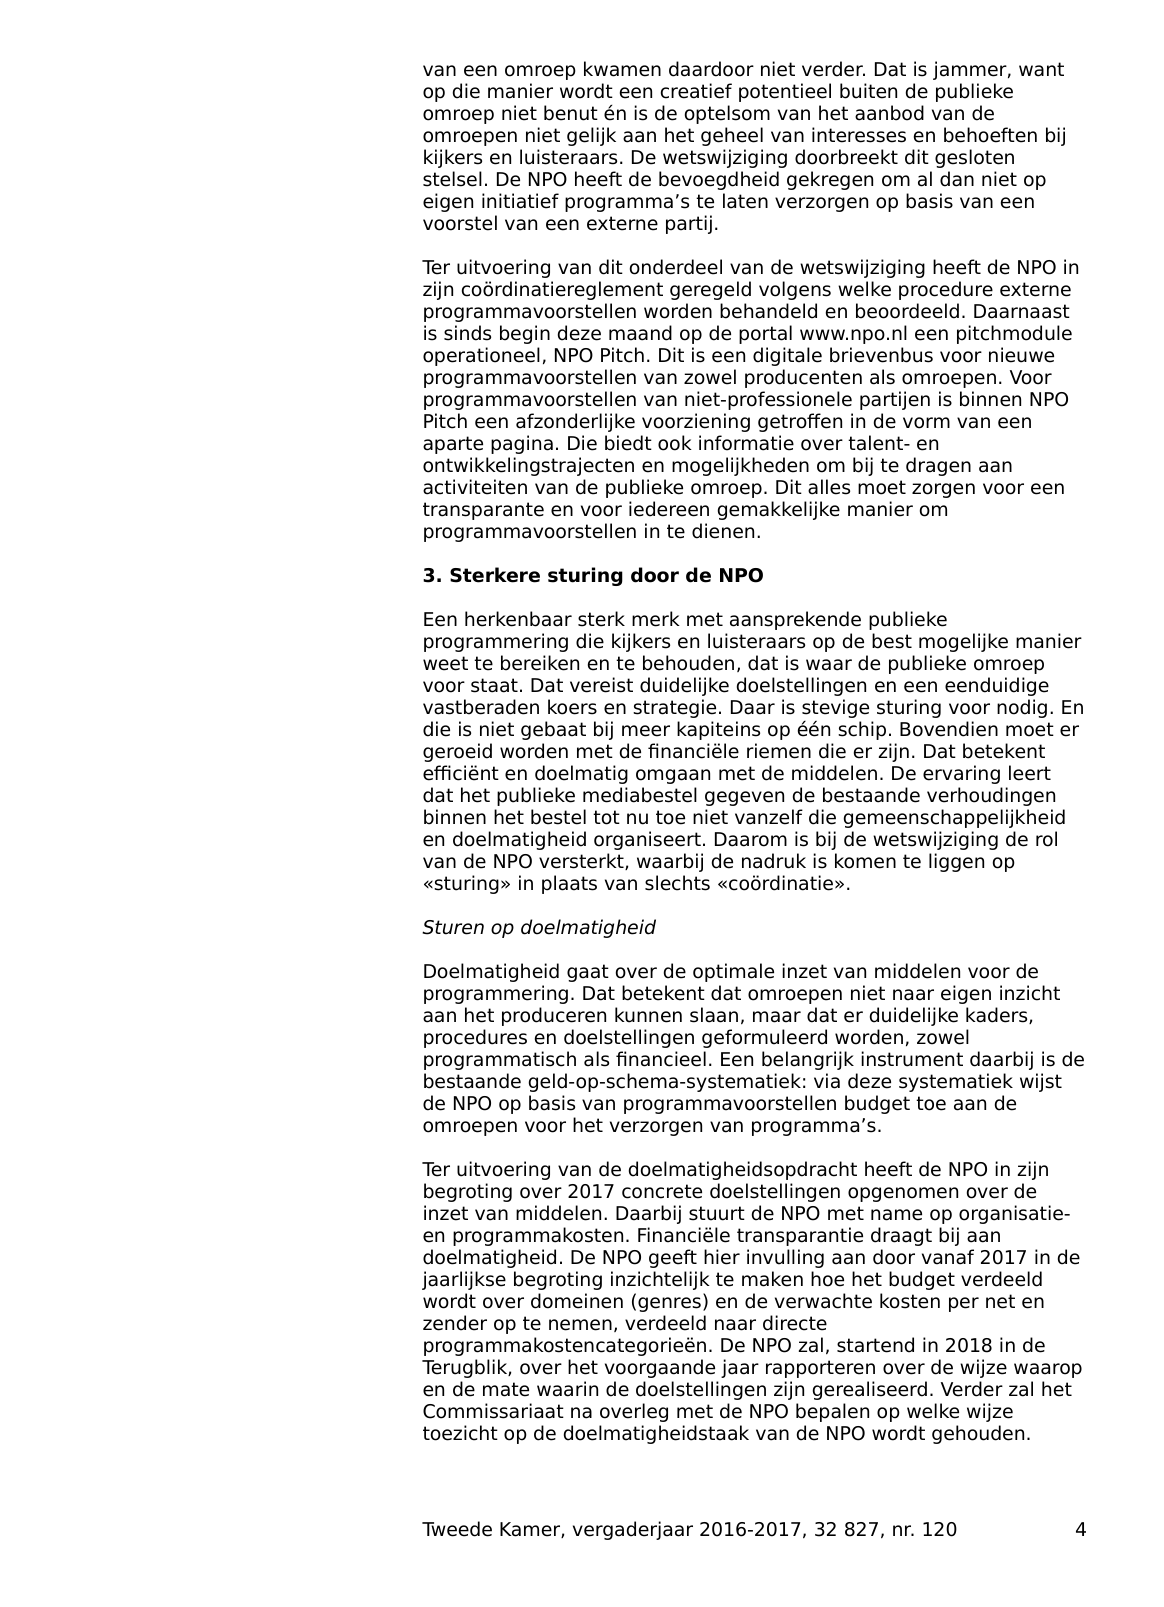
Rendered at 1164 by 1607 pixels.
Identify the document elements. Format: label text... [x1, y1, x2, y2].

text Ter uitvoering van dit onderdeel van de wetswijziging heeft de NPO in zijn coördinatiereglement geregeld volgens welke procedure externe programmavoorstellen worden behandeld en beoordeeld. Daarnaast is sinds begin deze maand op de portal www.npo.nl een pitchmodule operationeel, NPO Pitch. Dit is een digitale brievenbus voor nieuwe programmavoorstellen van zowel producenten als omroepen. Voor programmavoorstellen van niet-professionele partijen is binnen NPO Pitch een afzonderlijke voorziening getroffen in de vorm van een aparte pagina. Die biedt ook informatie over talent- en ontwikkelingstrajecten en mogelijkheden om bij te dragen aan activiteiten van de publieke omroep. Dit alles moet zorgen voor een transparante en voor iedereen gemakkelijke manier om programmavoorstellen in te dienen. [422, 257, 1087, 543]
subtitle Sturen op doelmatigheid [422, 917, 1087, 939]
text Ter uitvoering van de doelmatigheidsopdracht heeft de NPO in zijn begroting over 2017 concrete doelstellingen opgenomen over de inzet van middelen. Daarbij stuurt de NPO met name op organisatie- en programmakosten. Financiële transparantie draagt bij aan doelmatigheid. De NPO geeft hier invulling aan door vanaf 2017 in de jaarlijkse begroting inzichtelijk te maken hoe het budget verdeeld wordt over domeinen (genres) en de verwachte kosten per net en zender op te nemen, verdeeld naar directe programmakostencategorieën. De NPO zal, startend in 2018 in de Terugblik, over het voorgaande jaar rapporteren over de wijze waarop en de mate waarin de doelstellingen zijn gerealiseerd. Verder zal het Commissariaat na overleg met de NPO bepalen op welke wijze toezicht op de doelmatigheidstaak van de NPO wordt gehouden. [422, 1159, 1087, 1445]
text Een herkenbaar sterk merk met aansprekende publieke programmering die kijkers en luisteraars op de best mogelijke manier weet te bereiken en te behouden, dat is waar de publieke omroep voor staat. Dat vereist duidelijke doelstellingen en een eenduidige vastberaden koers en strategie. Daar is stevige sturing voor nodig. En die is niet gebaat bij meer kapiteins op één schip. Bovendien moet er geroeid worden met de financiële riemen die er zijn. Dat betekent efficiënt en doelmatig omgaan met de middelen. De ervaring leert dat het publieke mediabestel gegeven de bestaande verhoudingen binnen het bestel tot nu toe niet vanzelf die gemeenschappelijkheid en doelmatigheid organiseert. Daarom is bij de wetswijziging de rol van de NPO versterkt, waarbij de nadruk is komen te liggen op «sturing» in plaats van slechts «coördinatie». [422, 609, 1087, 895]
subtitle 3. Sterkere sturing door de NPO [422, 565, 1087, 587]
text Doelmatigheid gaat over de optimale inzet van middelen voor de programmering. Dat betekent dat omroepen niet naar eigen inzicht aan het produceren kunnen slaan, maar dat er duidelijke kaders, procedures en doelstellingen geformuleerd worden, zowel programmatisch als financieel. Een belangrijk instrument daarbij is de bestaande geld-op-schema-systematiek: via deze systematiek wijst de NPO op basis van programmavoorstellen budget toe aan de omroepen voor het verzorgen van programma’s. [422, 961, 1087, 1137]
text van een omroep kwamen daardoor niet verder. Dat is jammer, want op die manier wordt een creatief potentieel buiten de publieke omroep niet benut én is de optelsom van het aanbod van de omroepen niet gelijk aan het geheel van interesses en behoeften bij kijkers en luisteraars. De wetswijziging doorbreekt dit gesloten stelsel. De NPO heeft de bevoegdheid gekregen om al dan niet op eigen initiatief programma’s te laten verzorgen op basis van een voorstel van een externe partij. [422, 59, 1087, 235]
